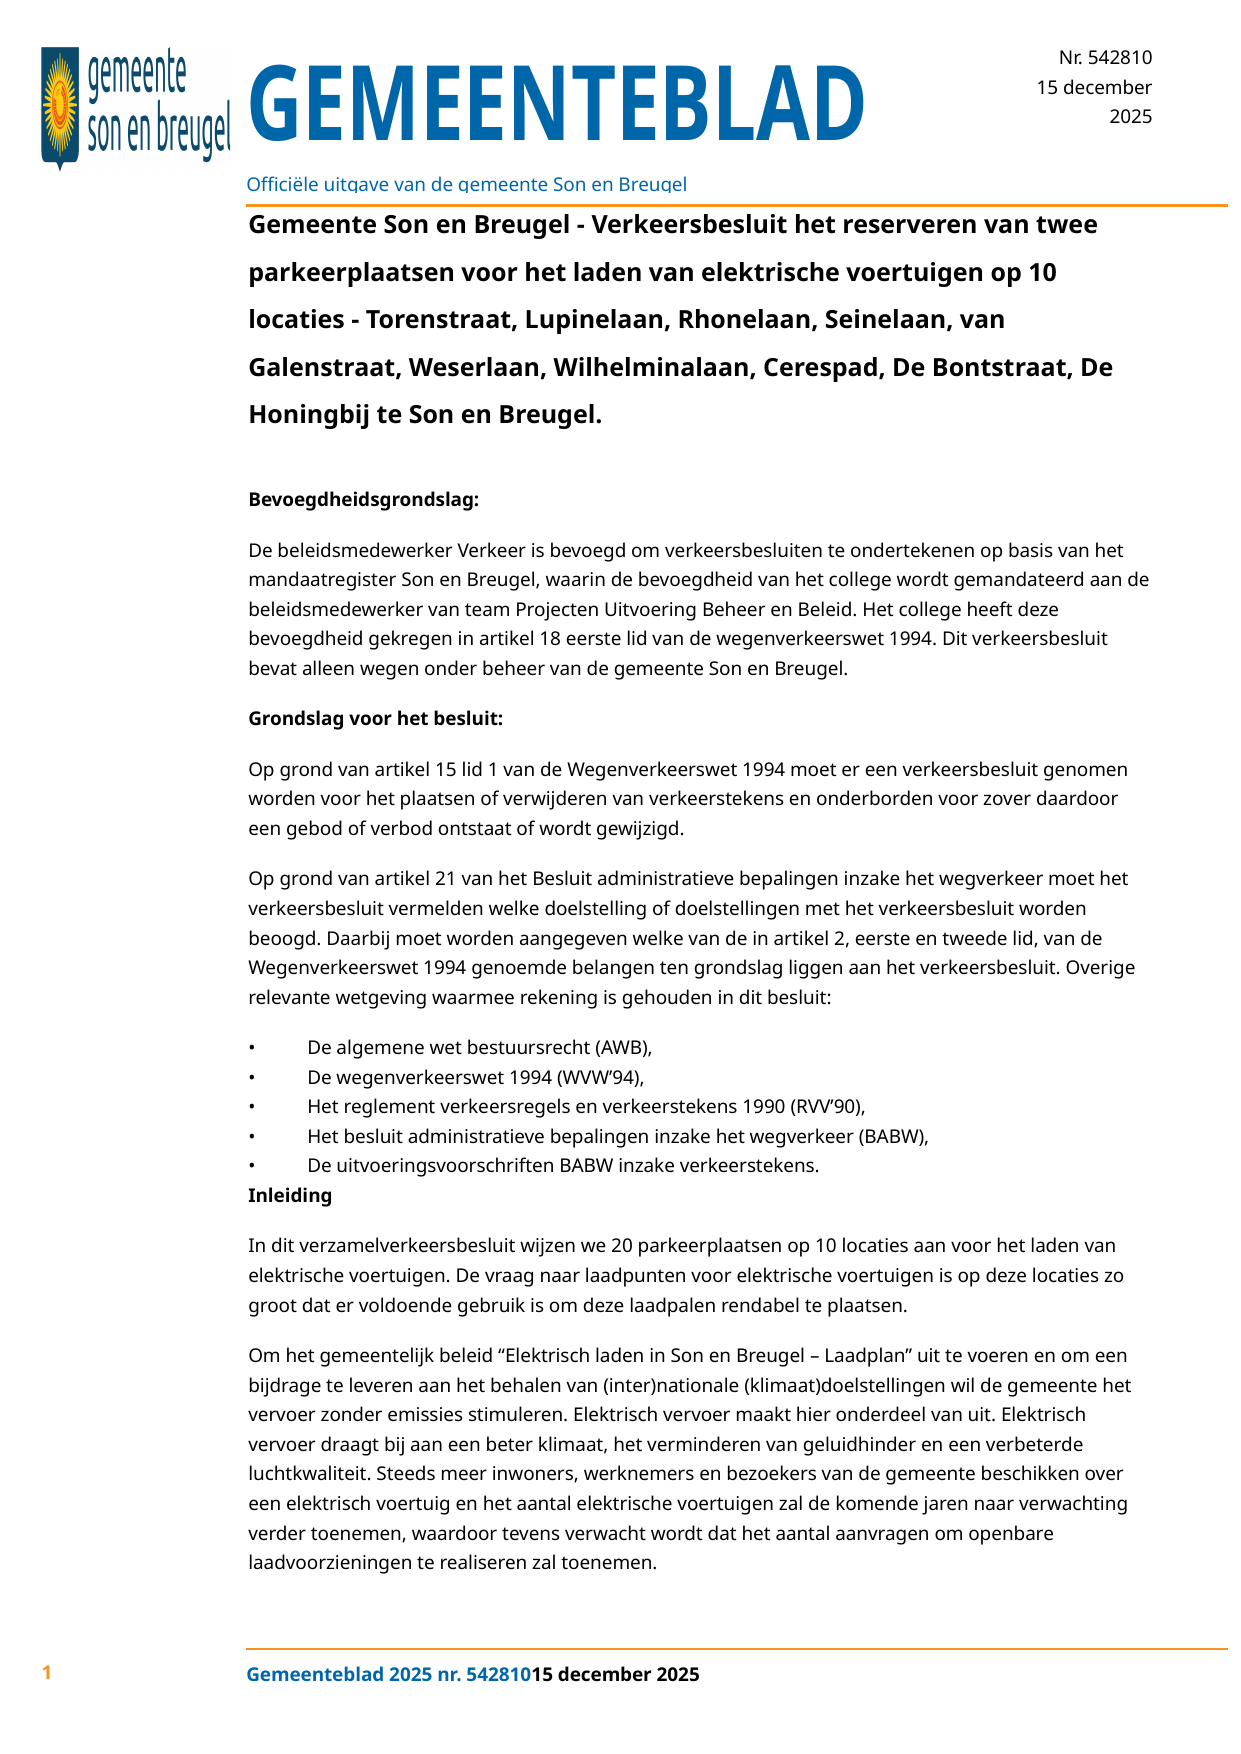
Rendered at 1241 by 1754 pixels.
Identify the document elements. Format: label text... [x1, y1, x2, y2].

list Het reglement verkeersregels en verkeerstekens 1990 (RVV’90), [248, 1093, 1152, 1119]
text Bevoegdheidsgrondslag: [248, 486, 1152, 512]
text Op grond van artikel 21 van het Besluit administratieve bepalingen inzake het wegverkeer moet het verkeersbesluit vermelden welke doelstelling of doelstellingen met het verkeersbesluit worden beoogd. Daarbij moet worden aangegeven welke van de in artikel 2, eerste en tweede lid, van de Wegenverkeerswet 1994 genoemde belangen ten grondslag liggen aan het verkeersbesluit. Overige relevante wetgeving waarmee rekening is gehouden in dit besluit: [248, 866, 1152, 1010]
list De wegenverkeerswet 1994 (WVW’94), [248, 1064, 1152, 1090]
text Gemeente Son en Breugel - Verkeersbesluit het reserveren van twee parkeerplaatsen voor het laden van elektrische voertuigen op 10 locaties - Torenstraat, Lupinelaan, Rhonelaan, Seinelaan, van Galenstraat, Weserlaan, Wilhelminalaan, Cerespad, De Bontstraat, De Honingbij te Son en Breugel. [248, 207, 1152, 431]
text Grondslag voor het besluit: [248, 706, 1152, 731]
text Om het gemeentelijk beleid “Elektrisch laden in Son en Breugel – Laadplan” uit te voeren en om een bijdrage te leveren aan het behalen van (inter)nationale (klimaat)doelstellingen wil de gemeente het vervoer zonder emissies stimuleren. Elektrisch vervoer maakt hier onderdeel van uit. Elektrisch vervoer draagt bij aan een beter klimaat, het verminderen van geluidhinder en een verbeterde luchtkwaliteit. Steeds meer inwoners, werknemers en bezoekers van de gemeente beschikken over een elektrisch voertuig en het aantal elektrische voertuigen zal de komende jaren naar verwachting verder toenemen, waardoor tevens verwacht wordt dat het aantal aanvragen om openbare laadvoorzieningen te realiseren zal toenemen. [248, 1342, 1152, 1575]
text Op grond van artikel 15 lid 1 van de Wegenverkeerswet 1994 moet er een verkeersbesluit genomen worden voor het plaatsen of verwijderen van verkeerstekens en onderborden voor zover daardoor een gebod of verbod ontstaat of wordt gewijzigd. [248, 756, 1152, 841]
text In dit verzamelverkeersbesluit wijzen we 20 parkeerplaatsen op 10 locaties aan voor het laden van elektrische voertuigen. De vraag naar laadpunten voor elektrische voertuigen is op deze locaties zo groot dat er voldoende gebruik is om deze laadpalen rendabel te plaatsen. [248, 1233, 1152, 1318]
list De algemene wet bestuursrecht (AWB), [248, 1034, 1152, 1060]
text Inleiding [248, 1182, 1152, 1208]
picture [41, 47, 231, 172]
list Het besluit administratieve bepalingen inzake het wegverkeer (BABW), [248, 1123, 1152, 1149]
list De uitvoeringsvoorschriften BABW inzake verkeerstekens. [248, 1153, 1152, 1178]
text De beleidsmedewerker Verkeer is bevoegd om verkeersbesluiten te ondertekenen op basis van het mandaatregister Son en Breugel, waarin de bevoegdheid van het college wordt gemandateerd aan de beleidsmedewerker van team Projecten Uitvoering Beheer en Beleid. Het college heeft deze bevoegdheid gekregen in artikel 18 eerste lid van de wegenverkeerswet 1994. Dit verkeersbesluit bevat alleen wegen onder beheer van de gemeente Son en Breugel. [248, 537, 1152, 681]
